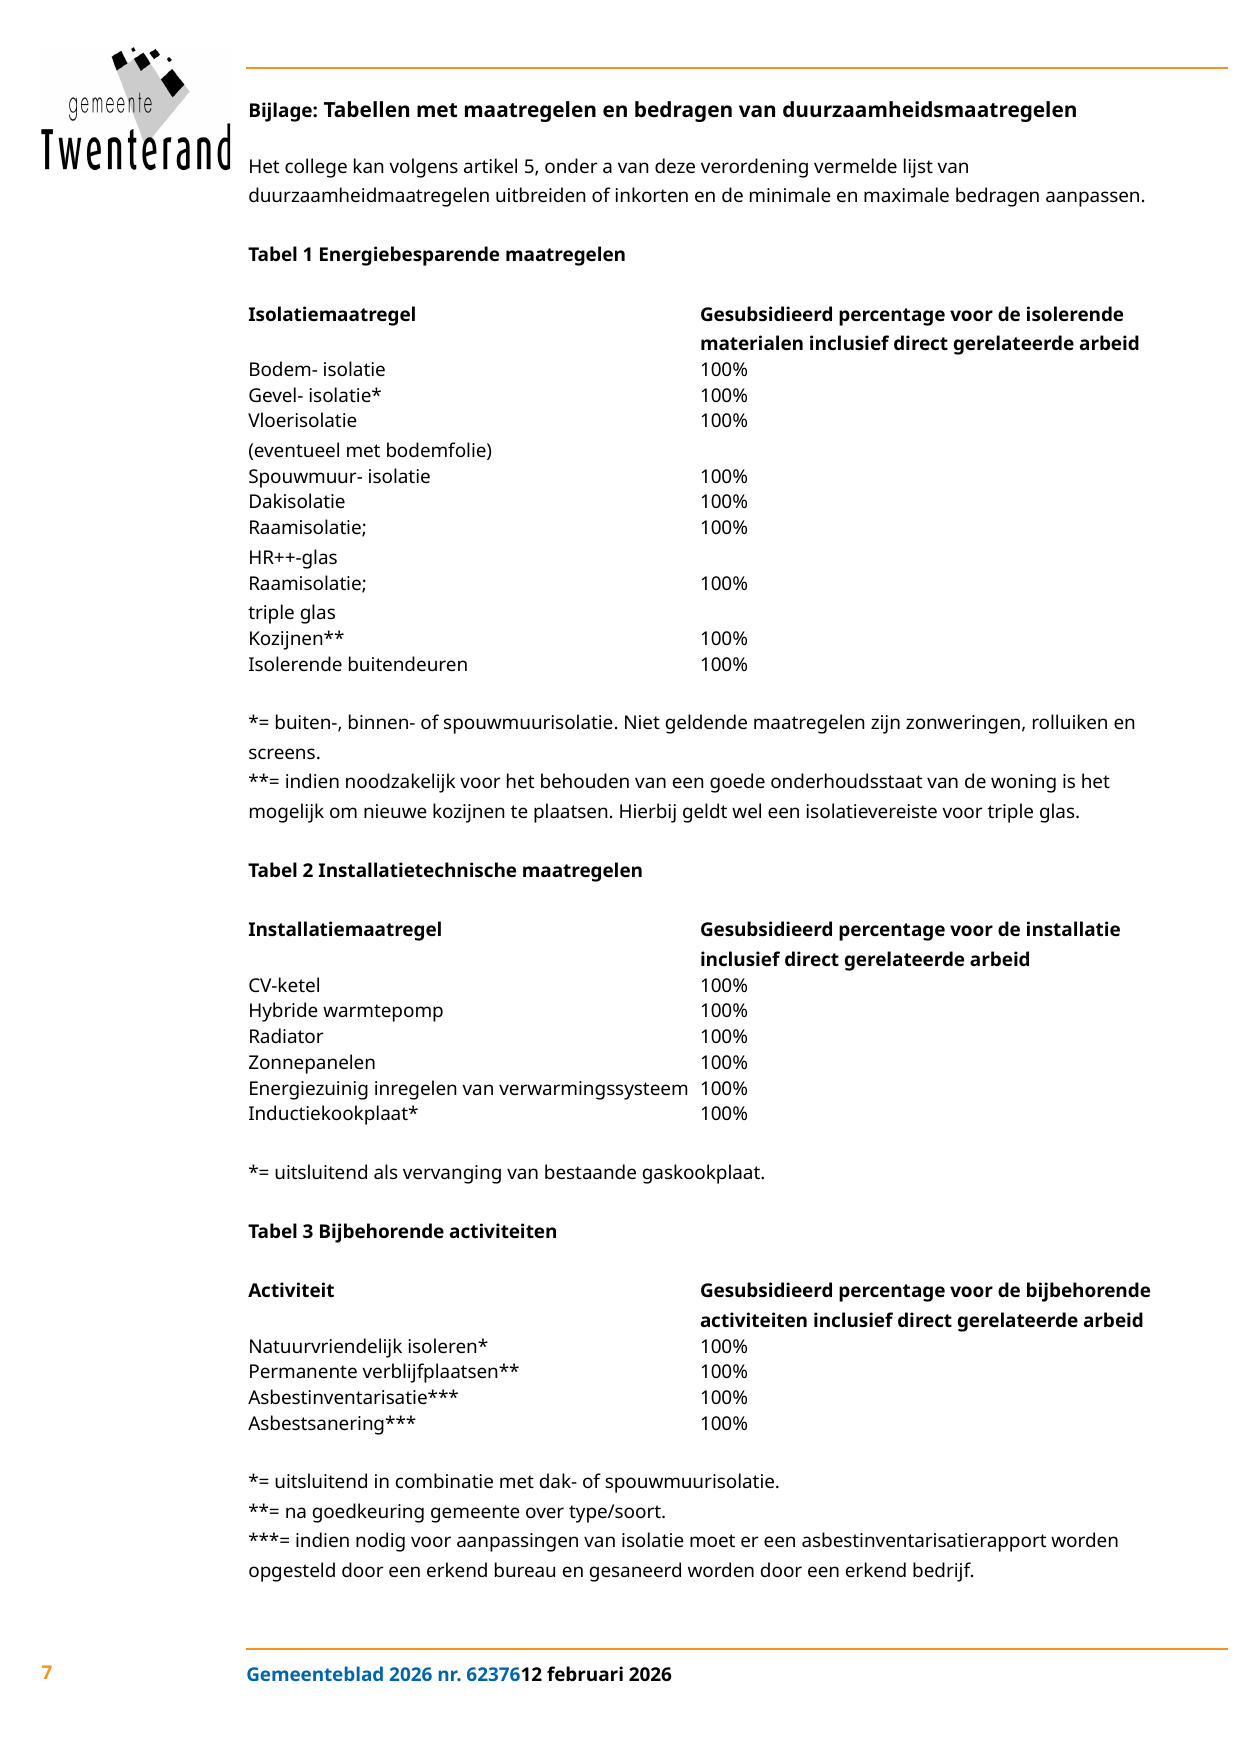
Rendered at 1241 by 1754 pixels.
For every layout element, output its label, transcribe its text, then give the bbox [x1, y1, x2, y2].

table_cell Bodem- isolatie [248, 356, 700, 382]
table_cell 100% [700, 408, 1152, 463]
table_cell 100% [700, 382, 1152, 408]
table_cell Inductiekookplaat* [248, 1101, 700, 1126]
table_cell 100% [700, 1075, 1152, 1101]
table_cell Dakisolatie [248, 489, 700, 514]
text ***= indien nodig voor aanpassingen van isolatie moet er een asbestinventarisatierapport worden opgesteld door een erkend bureau en gesaneerd worden door een erkend bedrijf. [248, 1528, 1152, 1583]
text **= na goedkeuring gemeente over type/soort. [248, 1498, 1152, 1524]
table_cell Isolerende buitendeuren [248, 651, 700, 677]
table_cell Radiator [248, 1023, 700, 1049]
table_header Gesubsidieerd percentage voor de installatie inclusief direct gerelateerde arbeid [700, 917, 1152, 972]
table_cell Raamisolatie; triple glas [248, 570, 700, 625]
table_header Gesubsidieerd percentage voor de isolerende materialen inclusief direct gerelateerde arbeid [700, 301, 1152, 356]
text Tabel 2 Installatietechnische maatregelen [248, 857, 1152, 883]
table_cell 100% [700, 1384, 1152, 1410]
text Tabel 1 Energiebesparende maatregelen [248, 242, 1152, 267]
table_cell 100% [700, 515, 1152, 570]
text *= uitsluitend in combinatie met dak- of spouwmuurisolatie. [248, 1468, 1152, 1494]
table_cell 100% [700, 1359, 1152, 1384]
table_cell 100% [700, 972, 1152, 998]
table_cell Gevel- isolatie* [248, 382, 700, 408]
table_cell 100% [700, 570, 1152, 625]
table_header Activiteit [248, 1278, 700, 1333]
table_cell Vloerisolatie (eventueel met bodemfolie) [248, 408, 700, 463]
table_cell 100% [700, 489, 1152, 514]
table_cell Asbestsanering*** [248, 1410, 700, 1436]
table_cell 100% [700, 463, 1152, 489]
table_cell 100% [700, 1410, 1152, 1436]
table_cell Zonnepanelen [248, 1049, 700, 1075]
table_cell Raamisolatie; HR++-glas [248, 515, 700, 570]
table_cell 100% [700, 1023, 1152, 1049]
table_cell Energiezuinig inregelen van verwarmingssysteem [248, 1075, 700, 1101]
text *= buiten-, binnen- of spouwmuurisolatie. Niet geldende maatregelen zijn zonweringen, rolluiken en screens. [248, 709, 1152, 765]
table_cell 100% [700, 998, 1152, 1023]
text **= indien noodzakelijk voor het behouden van een goede onderhoudsstaat van de woning is het mogelijk om nieuwe kozijnen te plaatsen. Hierbij geldt wel een isolatievereiste voor triple glas. [248, 768, 1152, 824]
text Bijlage: Tabellen met maatregelen en bedragen van duurzaamheidsmaatregelen [248, 95, 1152, 123]
table_cell Asbestinventarisatie*** [248, 1384, 700, 1410]
table_header Installatiemaatregel [248, 917, 700, 972]
table_cell 100% [700, 1101, 1152, 1126]
table_cell 100% [700, 356, 1152, 382]
picture [41, 47, 231, 172]
table_cell Spouwmuur- isolatie [248, 463, 700, 489]
table_cell Hybride warmtepomp [248, 998, 700, 1023]
text Het college kan volgens artikel 5, onder a van deze verordening vermelde lijst van duurzaamheidmaatregelen uitbreiden of inkorten en de minimale en maximale bedragen aanpassen. [248, 153, 1152, 208]
table_cell 100% [700, 625, 1152, 651]
table_cell Permanente verblijfplaatsen** [248, 1359, 700, 1384]
table_cell 100% [700, 1333, 1152, 1358]
text Tabel 3 Bijbehorende activiteiten [248, 1218, 1152, 1244]
table_header Isolatiemaatregel [248, 301, 700, 356]
table_cell Natuurvriendelijk isoleren* [248, 1333, 700, 1358]
table_cell 100% [700, 1049, 1152, 1075]
table_cell CV-ketel [248, 972, 700, 998]
table_cell Kozijnen** [248, 625, 700, 651]
table_cell 100% [700, 651, 1152, 677]
text *= uitsluitend als vervanging van bestaande gaskookplaat. [248, 1159, 1152, 1185]
table_header Gesubsidieerd percentage voor de bijbehorende activiteiten inclusief direct gerelateerde arbeid [700, 1278, 1152, 1333]
